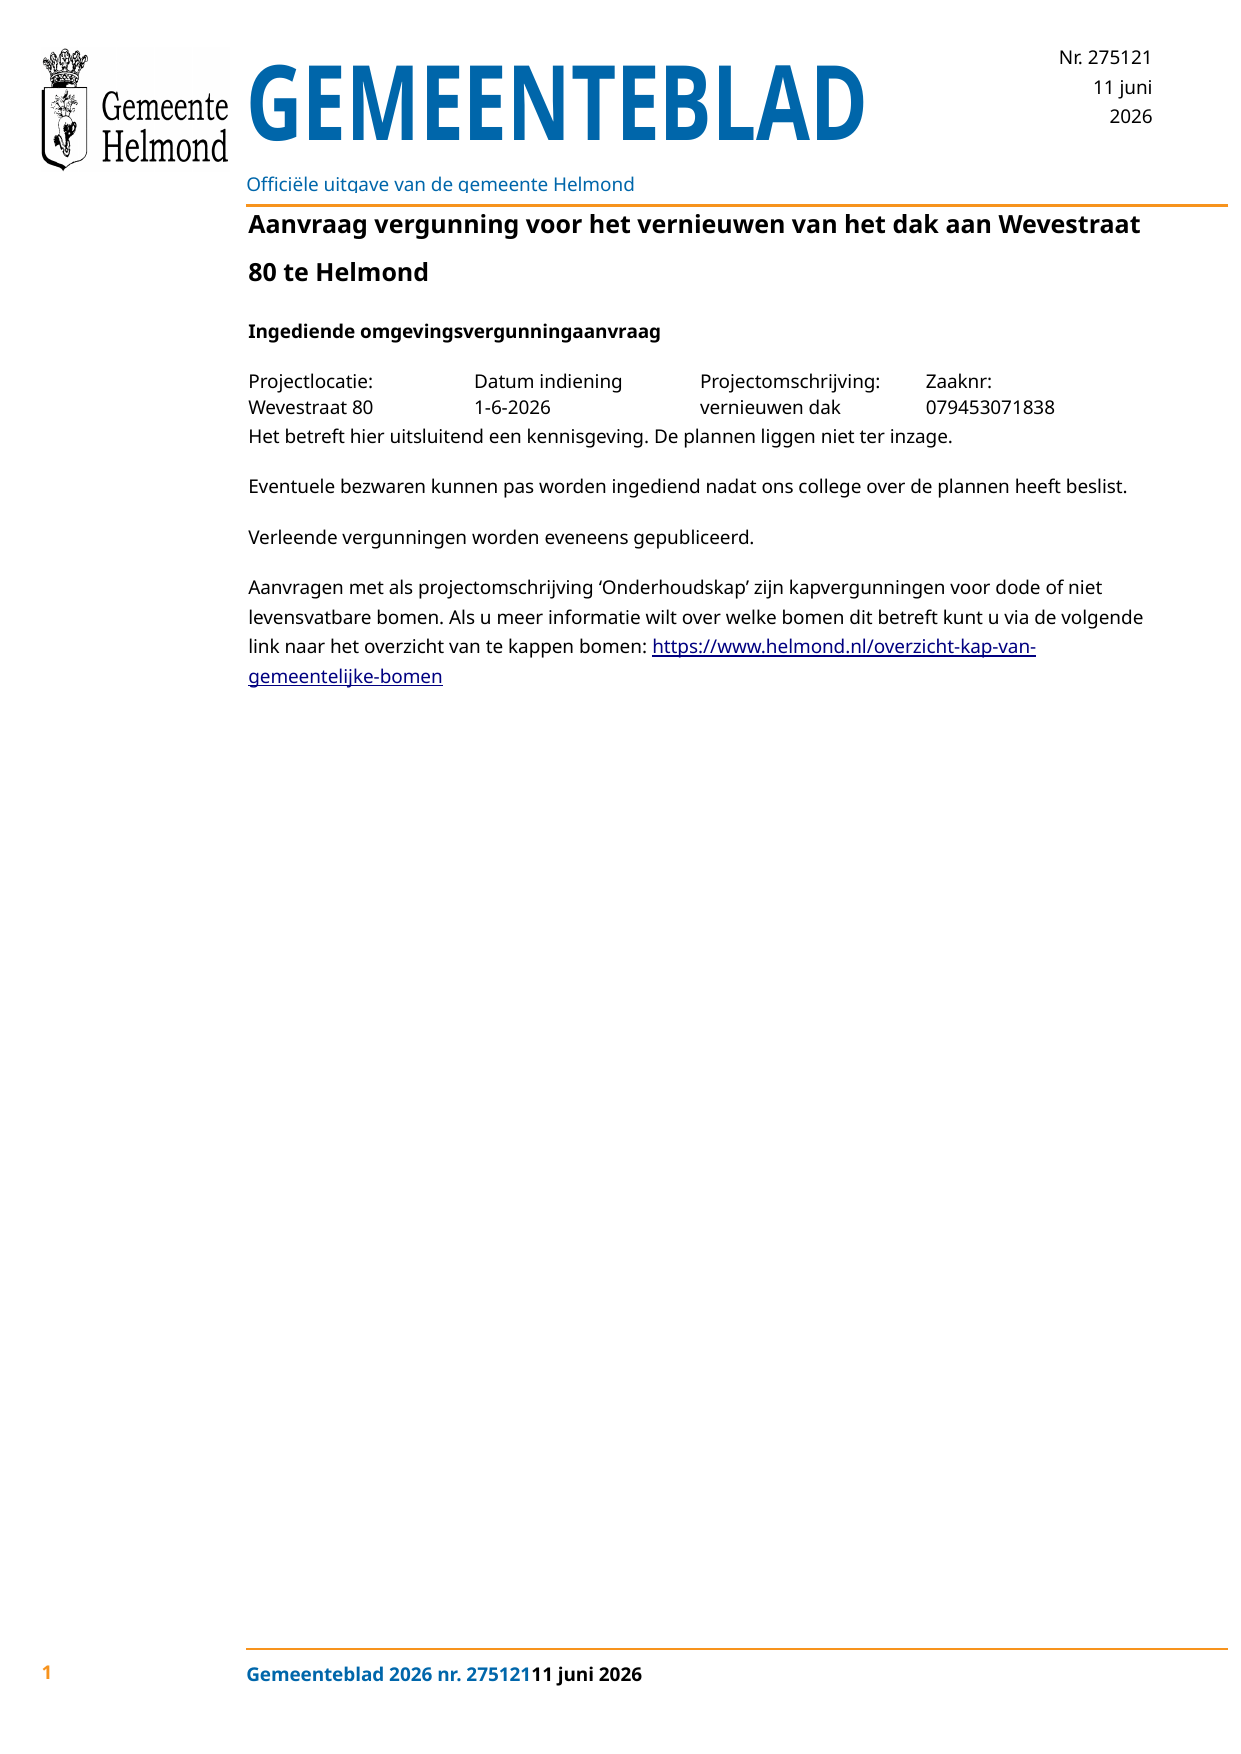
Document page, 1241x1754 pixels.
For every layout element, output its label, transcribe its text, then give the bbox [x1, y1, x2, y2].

text Het betreft hier uitsluitend een kennisgeving. De plannen liggen niet ter inzage. [248, 423, 1152, 449]
table_cell 1-6-2026 [474, 394, 700, 420]
text Eventuele bezwaren kunnen pas worden ingediend nadat ons college over de plannen heeft beslist. [248, 473, 1152, 499]
picture [41, 47, 231, 172]
table_cell vernieuwen dak [700, 394, 926, 420]
table_cell 079453071838 [926, 394, 1152, 420]
table_cell Wevestraat 80 [248, 394, 474, 420]
text Aanvraag vergunning voor het vernieuwen van het dak aan Wevestraat 80 te Helmond [248, 207, 1152, 288]
text Ingediende omgevingsvergunningaanvraag [248, 318, 1152, 344]
table_header Datum indiening [474, 369, 700, 394]
table_header Zaaknr: [926, 369, 1152, 394]
table_header Projectomschrijving: [700, 369, 926, 394]
table_header Projectlocatie: [248, 369, 474, 394]
text Aanvragen met als projectomschrijving ‘Onderhoudskap’ zijn kapvergunningen voor dode of niet levensvatbare bomen. Als u meer informatie wilt over welke bomen dit betreft kunt u via de volgende link naar het overzicht van te kappen bomen: https://www.helmond.nl/overzicht-kap-van-gemeentelijke-bomen [248, 574, 1152, 689]
text Verleende vergunningen worden eveneens gepubliceerd. [248, 524, 1152, 550]
